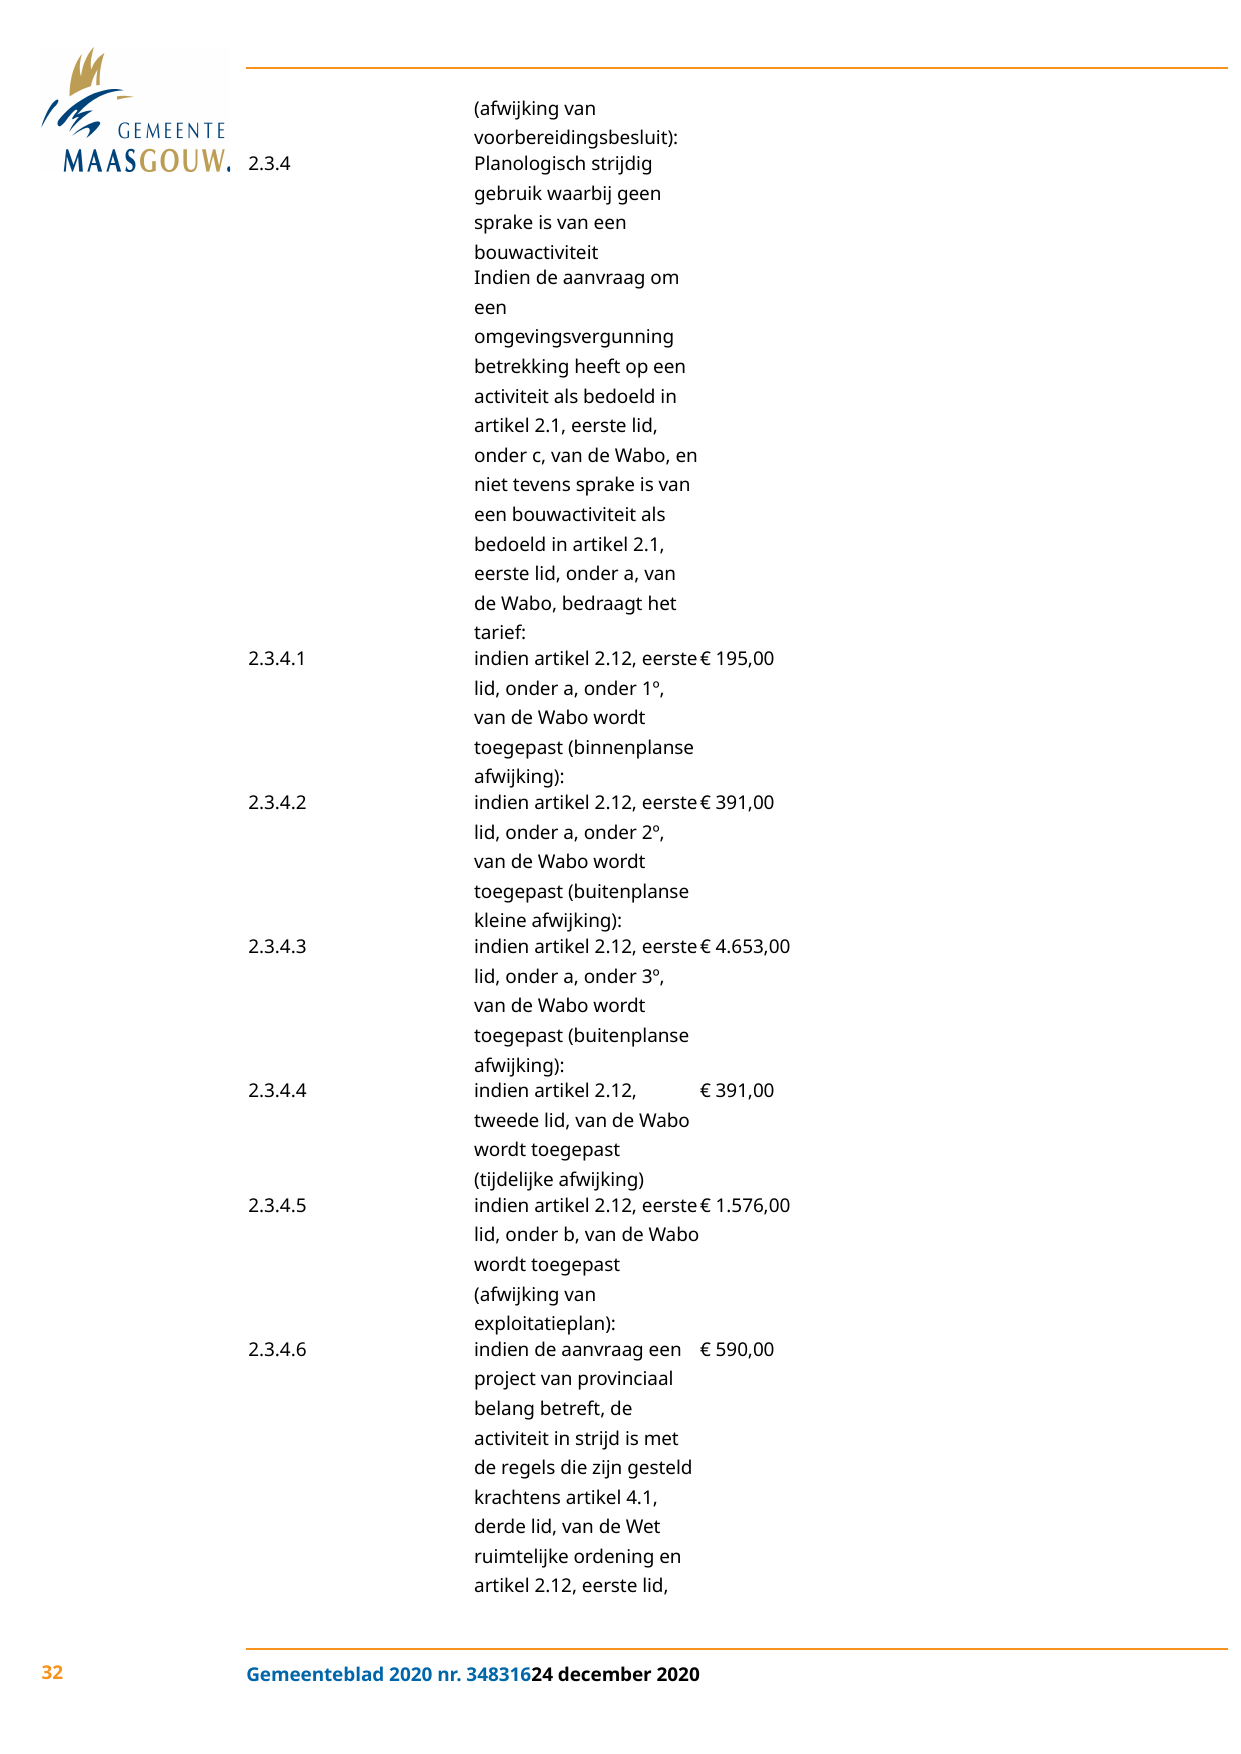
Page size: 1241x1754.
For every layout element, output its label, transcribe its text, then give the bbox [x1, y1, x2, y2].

table_cell 2.3.4.1 [248, 645, 474, 789]
table_cell indien artikel 2.12, tweede lid, van de Wabo wordt toegepast (tijdelijke afwijking) [474, 1078, 700, 1192]
table_cell Indien de aanvraag om een omgevingsvergunning betrekking heeft op een activiteit als bedoeld in artikel 2.1, eerste lid, onder c, van de Wabo, en niet tevens sprake is van een bouwactiviteit als bedoeld in artikel 2.1, eerste lid, onder a, van de Wabo, bedraagt het tarief: [474, 265, 700, 645]
table_cell indien artikel 2.12, eerste lid, onder a, onder 2º, van de Wabo wordt toegepast (buitenplanse kleine afwijking): [474, 789, 700, 933]
table_cell Planologisch strijdig gebruik waarbij geen sprake is van een bouwactiviteit [474, 150, 700, 264]
table_cell [700, 150, 926, 264]
table_cell [248, 95, 474, 150]
table_cell indien de aanvraag een project van provinciaal belang betreft, de activiteit in strijd is met de regels die zijn gesteld krachtens artikel 4.1, derde lid, van de Wet ruimtelijke ordening en artikel 2.12, eerste lid, [474, 1336, 700, 1598]
table_cell 2.3.4.5 [248, 1192, 474, 1336]
table_cell € 4.653,00 [700, 934, 926, 1077]
table_cell € 1.576,00 [700, 1192, 926, 1336]
table_cell 2.3.4.2 [248, 789, 474, 933]
table_cell indien artikel 2.12, eerste lid, onder a, onder 3º, van de Wabo wordt toegepast (buitenplanse afwijking): [474, 934, 700, 1077]
table_cell € 195,00 [700, 645, 926, 789]
table_cell € 391,00 [700, 1078, 926, 1192]
table_cell indien artikel 2.12, eerste lid, onder a, onder 1º, van de Wabo wordt toegepast (binnenplanse afwijking): [474, 645, 700, 789]
picture [41, 47, 231, 172]
table_cell [700, 265, 926, 645]
table_cell indien artikel 2.12, eerste lid, onder b, van de Wabo wordt toegepast (afwijking van exploitatieplan): [474, 1192, 700, 1336]
table_cell 2.3.4.6 [248, 1336, 474, 1598]
table_cell 2.3.4.3 [248, 934, 474, 1077]
table_cell 2.3.4 [248, 150, 474, 264]
table_cell (afwijking van voorbereidingsbesluit): [474, 95, 700, 150]
table_cell € 391,00 [700, 789, 926, 933]
table_cell [248, 265, 474, 645]
table_cell € 590,00 [700, 1336, 926, 1598]
table_cell 2.3.4.4 [248, 1078, 474, 1192]
table_cell [700, 95, 926, 150]
